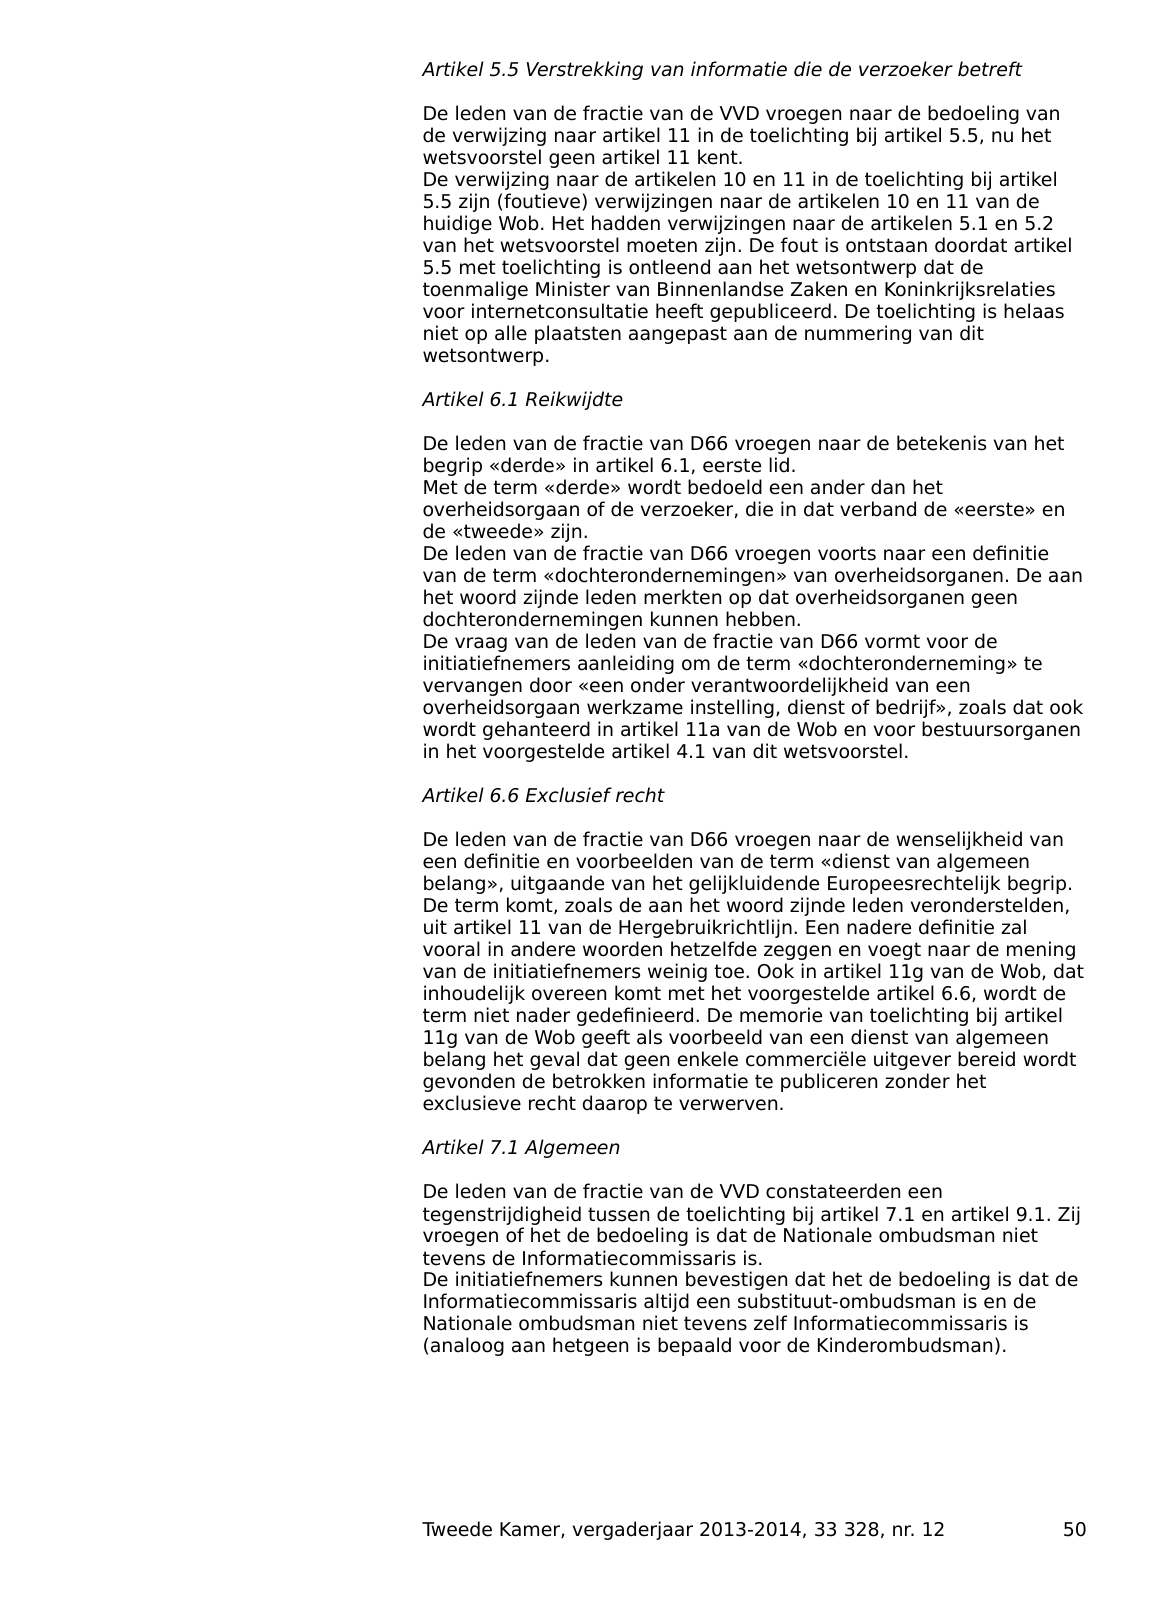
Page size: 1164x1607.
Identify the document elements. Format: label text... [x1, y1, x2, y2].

subtitle Artikel 6.6 Exclusief recht [422, 785, 1087, 807]
text De term komt, zoals de aan het woord zijnde leden veronderstelden, uit artikel 11 van de Hergebruikrichtlijn. Een nadere definitie zal vooral in andere woorden hetzelfde zeggen en voegt naar de mening van de initiatiefnemers weinig toe. Ook in artikel 11g van de Wob, dat inhoudelijk overeen komt met het voorgestelde artikel 6.6, wordt de term niet nader gedefinieerd. De memorie van toelichting bij artikel 11g van de Wob geeft als voorbeeld van een dienst van algemeen belang het geval dat geen enkele commerciële uitgever bereid wordt gevonden de betrokken informatie te publiceren zonder het exclusieve recht daarop te verwerven. [422, 895, 1087, 1115]
text Met de term «derde» wordt bedoeld een ander dan het overheidsorgaan of de verzoeker, die in dat verband de «eerste» en de «tweede» zijn. [422, 477, 1087, 543]
text De vraag van de leden van de fractie van D66 vormt voor de initiatiefnemers aanleiding om de term «dochteronderneming» te vervangen door «een onder verantwoordelijkheid van een overheidsorgaan werkzame instelling, dienst of bedrijf», zoals dat ook wordt gehanteerd in artikel 11a van de Wob en voor bestuursorganen in het voorgestelde artikel 4.1 van dit wetsvoorstel. [422, 631, 1087, 763]
text De leden van de fractie van D66 vroegen naar de wenselijkheid van een definitie en voorbeelden van de term «dienst van algemeen belang», uitgaande van het gelijkluidende Europeesrechtelijk begrip. [422, 829, 1087, 895]
subtitle Artikel 6.1 Reikwijdte [422, 389, 1087, 411]
subtitle Artikel 5.5 Verstrekking van informatie die de verzoeker betreft [422, 59, 1087, 81]
text De leden van de fractie van de VVD vroegen naar de bedoeling van de verwijzing naar artikel 11 in de toelichting bij artikel 5.5, nu het wetsvoorstel geen artikel 11 kent. [422, 103, 1087, 169]
text De leden van de fractie van de VVD constateerden een tegenstrijdigheid tussen de toelichting bij artikel 7.1 en artikel 9.1. Zij vroegen of het de bedoeling is dat de Nationale ombudsman niet tevens de Informatiecommissaris is. [422, 1181, 1087, 1269]
text De leden van de fractie van D66 vroegen naar de betekenis van het begrip «derde» in artikel 6.1, eerste lid. [422, 433, 1087, 477]
subtitle Artikel 7.1 Algemeen [422, 1137, 1087, 1159]
text De verwijzing naar de artikelen 10 en 11 in de toelichting bij artikel 5.5 zijn (foutieve) verwijzingen naar de artikelen 10 en 11 van de huidige Wob. Het hadden verwijzingen naar de artikelen 5.1 en 5.2 van het wetsvoorstel moeten zijn. De fout is ontstaan doordat artikel 5.5 met toelichting is ontleend aan het wetsontwerp dat de toenmalige Minister van Binnenlandse Zaken en Koninkrijksrelaties voor internetconsultatie heeft gepubliceerd. De toelichting is helaas niet op alle plaatsten aangepast aan de nummering van dit wetsontwerp. [422, 169, 1087, 367]
text De leden van de fractie van D66 vroegen voorts naar een definitie van de term «dochterondernemingen» van overheidsorganen. De aan het woord zijnde leden merkten op dat overheidsorganen geen dochterondernemingen kunnen hebben. [422, 543, 1087, 631]
text De initiatiefnemers kunnen bevestigen dat het de bedoeling is dat de Informatiecommissaris altijd een substituut-ombudsman is en de Nationale ombudsman niet tevens zelf Informatiecommissaris is (analoog aan hetgeen is bepaald voor de Kinderombudsman). [422, 1269, 1087, 1357]
